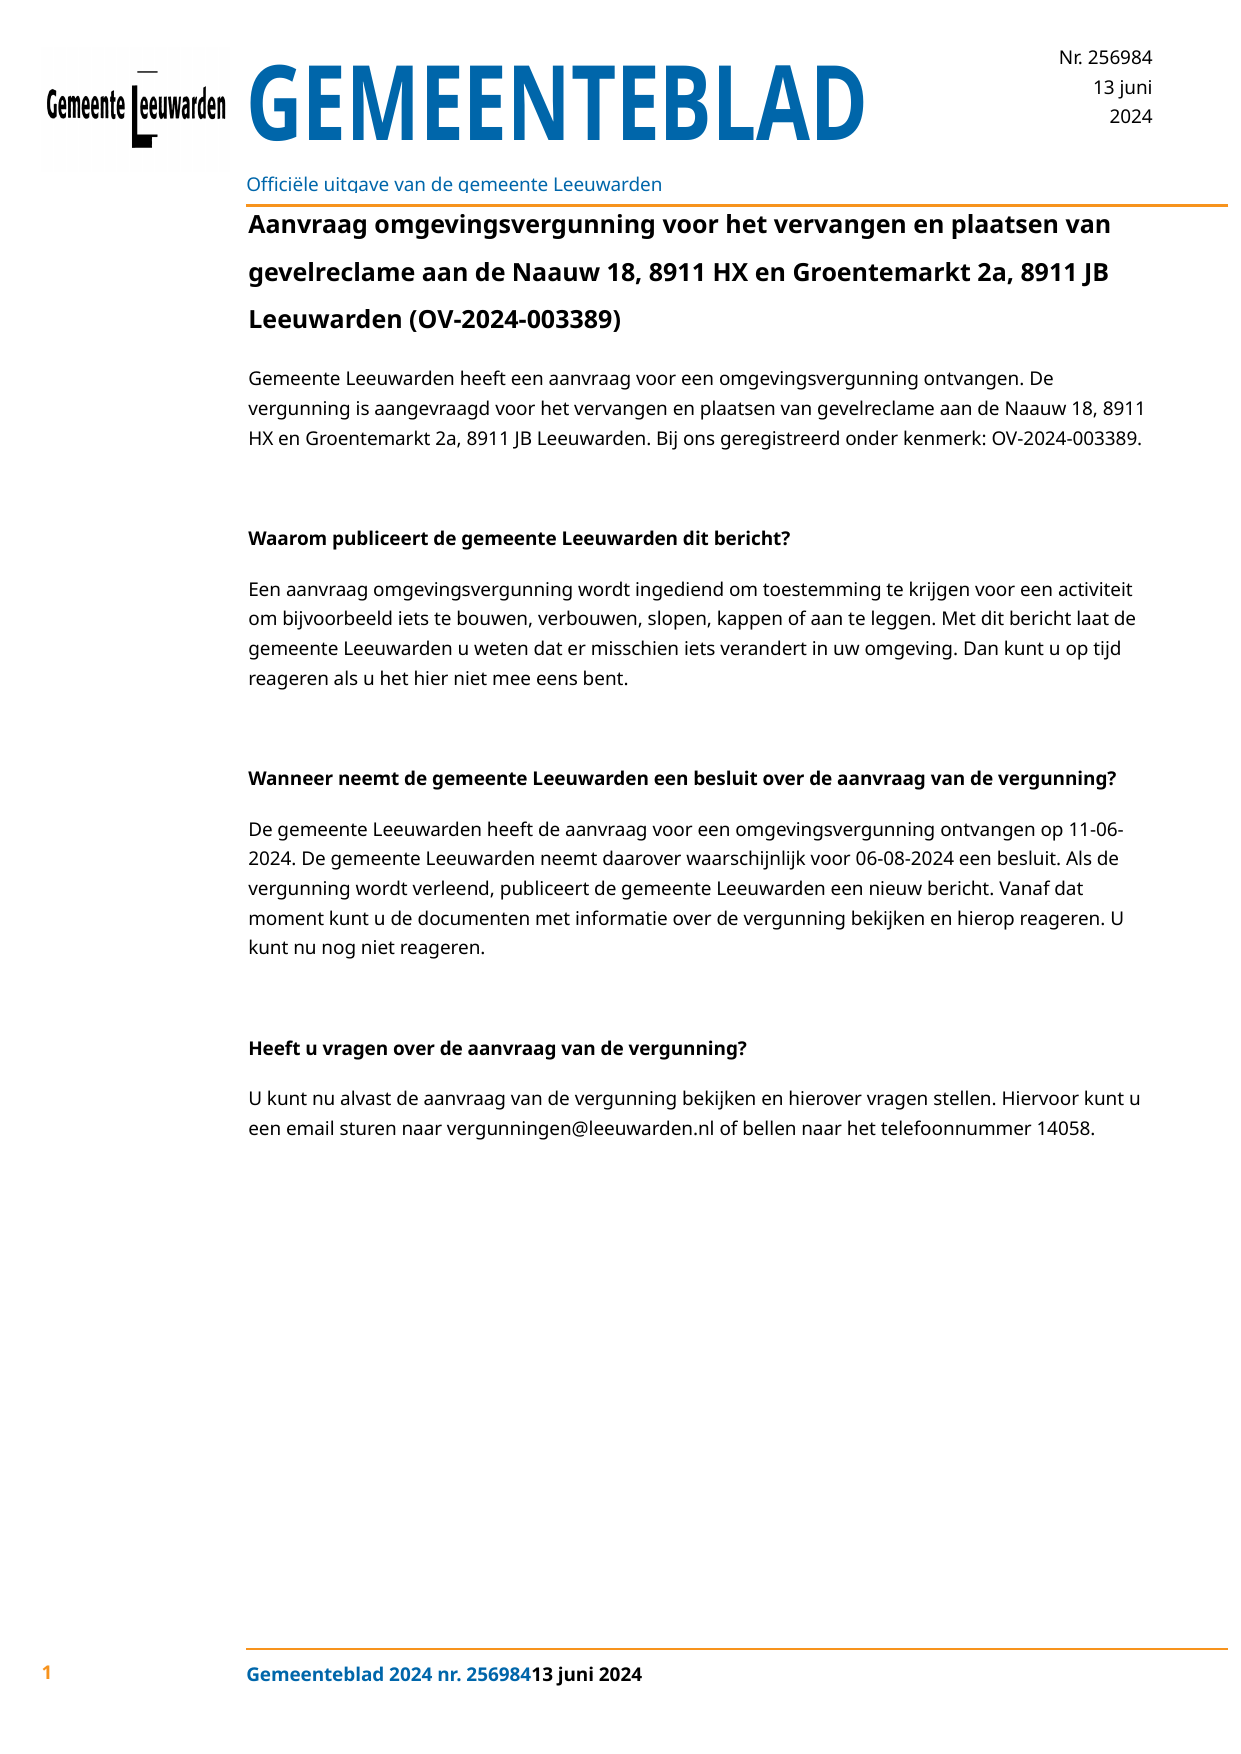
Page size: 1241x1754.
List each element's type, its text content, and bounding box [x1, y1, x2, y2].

text Heeft u vragen over de aanvraag van de vergunning? [248, 1035, 1152, 1061]
text De gemeente Leeuwarden heeft de aanvraag voor een omgevingsvergunning ontvangen op 11-06-2024. De gemeente Leeuwarden neemt daarover waarschijnlijk voor 06-08-2024 een besluit. Als de vergunning wordt verleend, publiceert de gemeente Leeuwarden een nieuw bericht. Vanaf dat moment kunt u de documenten met informatie over de vergunning bekijken en hierop reageren. U kunt nu nog niet reageren. [248, 816, 1152, 960]
text Waarom publiceert de gemeente Leeuwarden dit bericht? [248, 526, 1152, 551]
text Gemeente Leeuwarden heeft een aanvraag voor een omgevingsvergunning ontvangen. De vergunning is aangevraagd voor het vervangen en plaatsen van gevelreclame aan de Naauw 18, 8911 HX en Groentemarkt 2a, 8911 JB Leeuwarden. Bij ons geregistreerd onder kenmerk: OV-2024-003389. [248, 366, 1152, 450]
picture [41, 47, 231, 172]
text Aanvraag omgevingsvergunning voor het vervangen en plaatsen van gevelreclame aan de Naauw 18, 8911 HX en Groentemarkt 2a, 8911 JB Leeuwarden (OV-2024-003389) [248, 207, 1152, 336]
text Wanneer neemt de gemeente Leeuwarden een besluit over de aanvraag van de vergunning? [248, 766, 1152, 791]
text Een aanvraag omgevingsvergunning wordt ingediend om toestemming te krijgen voor een activiteit om bijvoorbeeld iets te bouwen, verbouwen, slopen, kappen of aan te leggen. Met dit bericht laat de gemeente Leeuwarden u weten dat er misschien iets verandert in uw omgeving. Dan kunt u op tijd reageren als u het hier niet mee eens bent. [248, 576, 1152, 690]
text U kunt nu alvast de aanvraag van de vergunning bekijken en hierover vragen stellen. Hiervoor kunt u een email sturen naar vergunningen@leeuwarden.nl of bellen naar het telefoonnummer 14058. [248, 1086, 1152, 1141]
